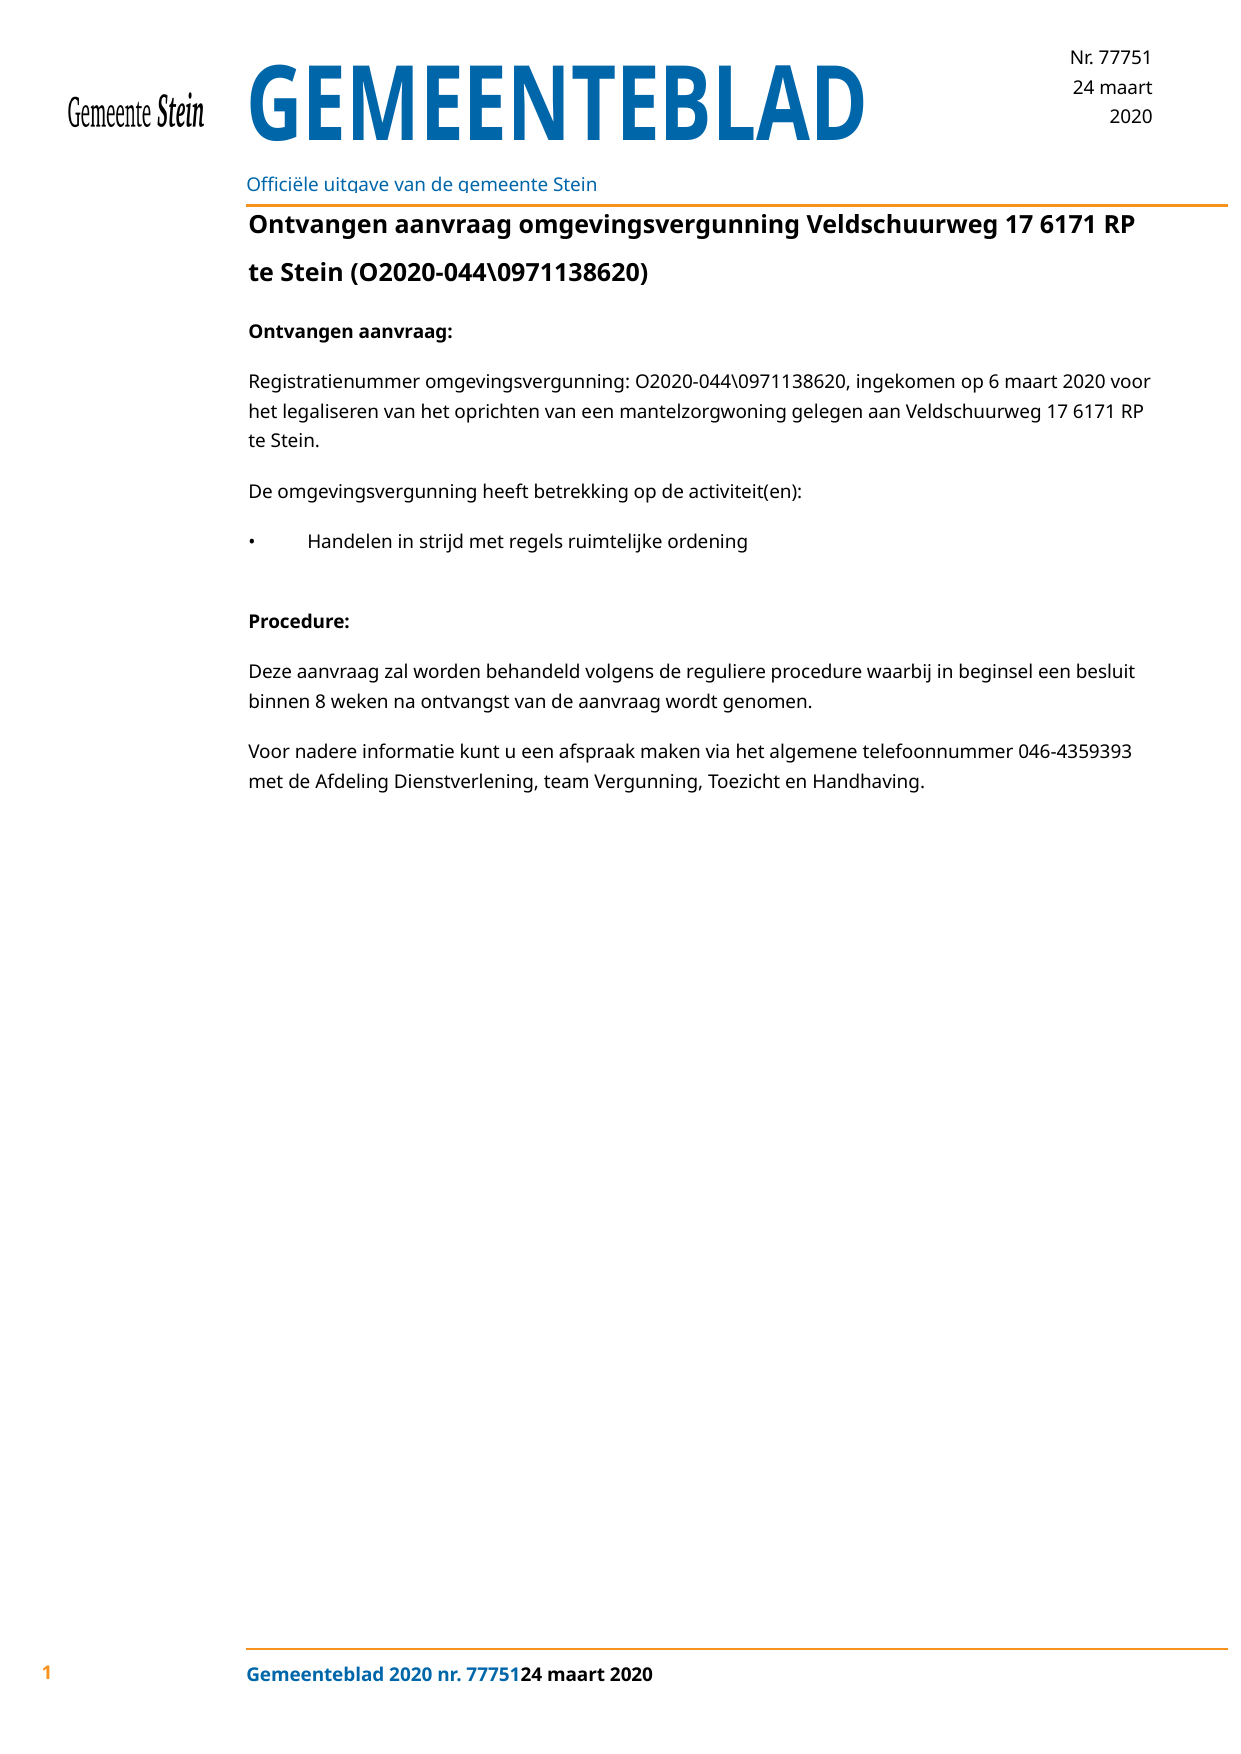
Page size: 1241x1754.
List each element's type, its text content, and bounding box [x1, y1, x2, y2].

text De omgevingsvergunning heeft betrekking op de activiteit(en): [248, 478, 1152, 504]
text Procedure: [248, 608, 1152, 634]
text Deze aanvraag zal worden behandeld volgens de reguliere procedure waarbij in beginsel een besluit binnen 8 weken na ontvangst van de aanvraag wordt genomen. [248, 659, 1152, 714]
text Voor nadere informatie kunt u een afspraak maken via het algemene telefoonnummer 046-4359393 met de Afdeling Dienstverlening, team Vergunning, Toezicht en Handhaving. [248, 739, 1152, 794]
text Ontvangen aanvraag omgevingsvergunning Veldschuurweg 17 6171 RP te Stein (O2020-044\0971138620) [248, 207, 1152, 288]
text Registratienummer omgevingsvergunning: O2020-044\0971138620, ingekomen op 6 maart 2020 voor het legaliseren van het oprichten van een mantelzorgwoning gelegen aan Veldschuurweg 17 6171 RP te Stein. [248, 368, 1152, 453]
list Handelen in strijd met regels ruimtelijke ordening [248, 528, 1152, 554]
text Ontvangen aanvraag: [248, 318, 1152, 344]
picture [41, 47, 231, 172]
